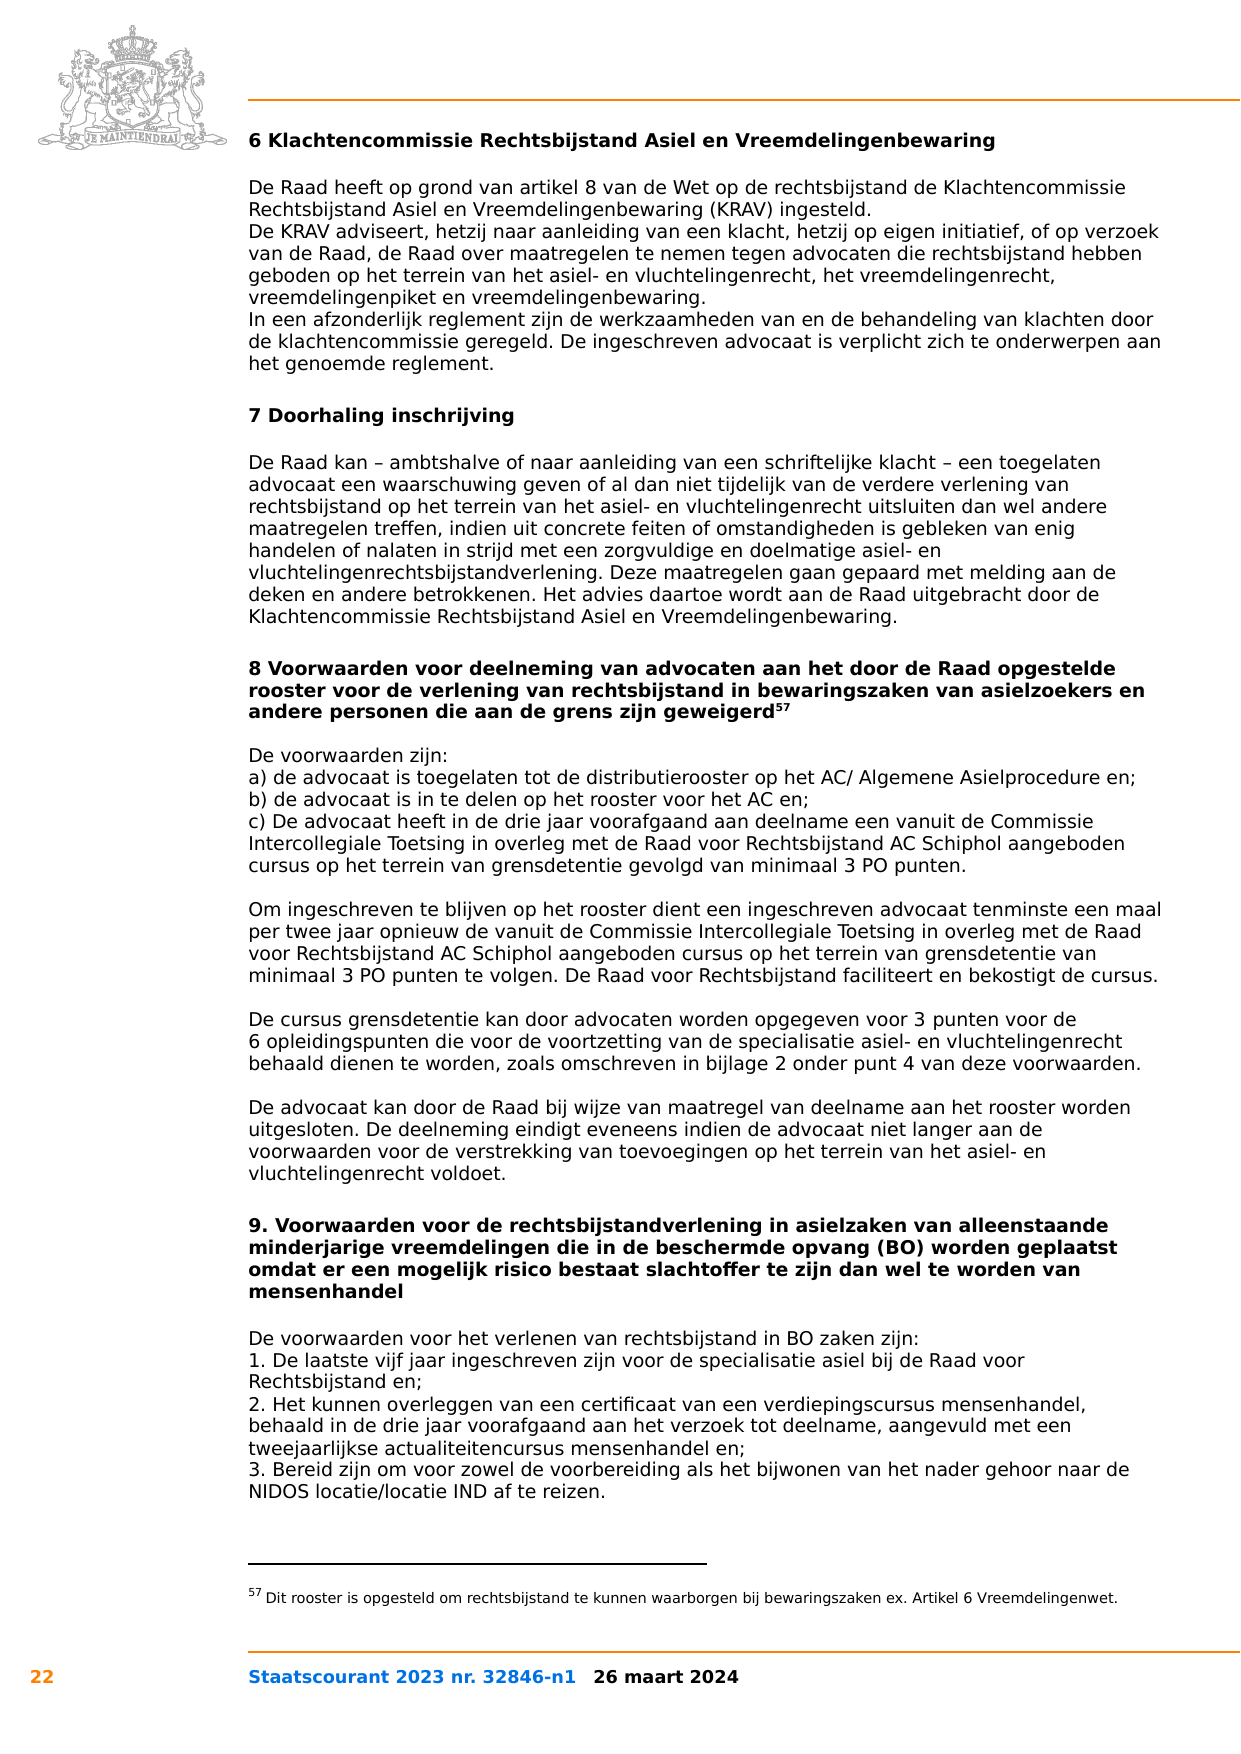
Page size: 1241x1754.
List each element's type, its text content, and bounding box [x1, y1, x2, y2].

picture [38, 25, 227, 150]
text De voorwaarden voor het verlenen van rechtsbijstand in BO zaken zijn: [248, 1327, 1163, 1349]
text Om ingeschreven te blijven op het rooster dient een ingeschreven advocaat tenminste een maal per twee jaar opnieuw de vanuit de Commissie Intercollegiale Toetsing in overleg met de Raad voor Rechtsbijstand AC Schiphol aangeboden cursus op het terrein van grensdetentie van minimaal 3 PO punten te volgen. De Raad voor Rechtsbijstand faciliteert en bekostigt de cursus. [248, 899, 1163, 987]
text 3. Bereid zijn om voor zowel de voorbereiding als het bijwonen van het nader gehoor naar de NIDOS locatie/locatie IND af te reizen. [248, 1459, 1163, 1503]
text De Raad heeft op grond van artikel 8 van de Wet op de rechtsbijstand de Klachtencommissie Rechtsbijstand Asiel en Vreemdelingenbewaring (KRAV) ingesteld. [248, 177, 1163, 221]
text b) de advocaat is in te delen op het rooster voor het AC en; [248, 789, 1163, 811]
text 2. Het kunnen overleggen van een certificaat van een verdiepingscursus mensenhandel, behaald in de drie jaar voorafgaand aan het verzoek tot deelname, aangevuld met een tweejaarlijkse actualiteitencursus mensenhandel en; [248, 1393, 1163, 1459]
text a) de advocaat is toegelaten tot de distributierooster op het AC/ Algemene Asielprocedure en; [248, 767, 1163, 789]
text In een afzonderlijk reglement zijn de werkzaamheden van en de behandeling van klachten door de klachtencommissie geregeld. De ingeschreven advocaat is verplicht zich te onderwerpen aan het genoemde reglement. [248, 309, 1163, 375]
subtitle 7 Doorhaling inschrijving [248, 405, 1163, 427]
text 1. De laatste vijf jaar ingeschreven zijn voor de specialisatie asiel bij de Raad voor Rechtsbijstand en; [248, 1349, 1163, 1393]
text De advocaat kan door de Raad bij wijze van maatregel van deelname aan het rooster worden uitgesloten. De deelneming eindigt eveneens indien de advocaat niet langer aan de voorwaarden voor de verstrekking van toevoegingen op het terrein van het asiel- en vluchtelingenrecht voldoet. [248, 1097, 1163, 1184]
text De Raad kan – ambtshalve of naar aanleiding van een schriftelijke klacht – een toegelaten advocaat een waarschuwing geven of al dan niet tijdelijk van de verdere verlening van rechtsbijstand op het terrein van het asiel- en vluchtelingenrecht uitsluiten dan wel andere maatregelen treffen, indien uit concrete feiten of omstandigheden is gebleken van enig handelen of nalaten in strijd met een zorgvuldige en doelmatige asiel- en vluchtelingenrechtsbijstandverlening. Deze maatregelen gaan gepaard met melding aan de deken en andere betrokkenen. Het advies daartoe wordt aan de Raad uitgebracht door de Klachtencommissie Rechtsbijstand Asiel en Vreemdelingenbewaring. [248, 452, 1163, 627]
text c) De advocaat heeft in de drie jaar voorafgaand aan deelname een vanuit de Commissie Intercollegiale Toetsing in overleg met de Raad voor Rechtsbijstand AC Schiphol aangeboden cursus op het terrein van grensdetentie gevolgd van minimaal 3 PO punten. [248, 811, 1163, 877]
subtitle 8 Voorwaarden voor deelneming van advocaten aan het door de Raad opgestelde rooster voor de verlening van rechtsbijstand in bewaringszaken van asielzoekers en andere personen die aan de grens zijn geweigerd [248, 657, 1163, 723]
text De KRAV adviseert, hetzij naar aanleiding van een klacht, hetzij op eigen initiatief, of op verzoek van de Raad, de Raad over maatregelen te nemen tegen advocaten die rechtsbijstand hebben geboden op het terrein van het asiel- en vluchtelingenrecht, het vreemdelingenrecht, vreemdelingenpiket en vreemdelingenbewaring. [248, 221, 1163, 309]
text De voorwaarden zijn: [248, 745, 1163, 767]
text De cursus grensdetentie kan door advocaten worden opgegeven voor 3 punten voor de 6 opleidingspunten die voor de voortzetting van de specialisatie asiel- en vluchtelingenrecht behaald dienen te worden, zoals omschreven in bijlage 2 onder punt 4 van deze voorwaarden. [248, 1009, 1163, 1075]
text Dit rooster is opgesteld om rechtsbijstand te kunnen waarborgen bij bewaringszaken ex. Artikel 6 Vreemdelingenwet. [248, 1586, 1163, 1608]
subtitle 9. Voorwaarden voor de rechtsbijstandverlening in asielzaken van alleenstaande minderjarige vreemdelingen die in de beschermde opvang (BO) worden geplaatst omdat er een mogelijk risico bestaat slachtoffer te zijn dan wel te worden van mensenhandel [248, 1214, 1163, 1302]
subtitle 6 Klachtencommissie Rechtsbijstand Asiel en Vreemdelingenbewaring [248, 130, 1163, 152]
